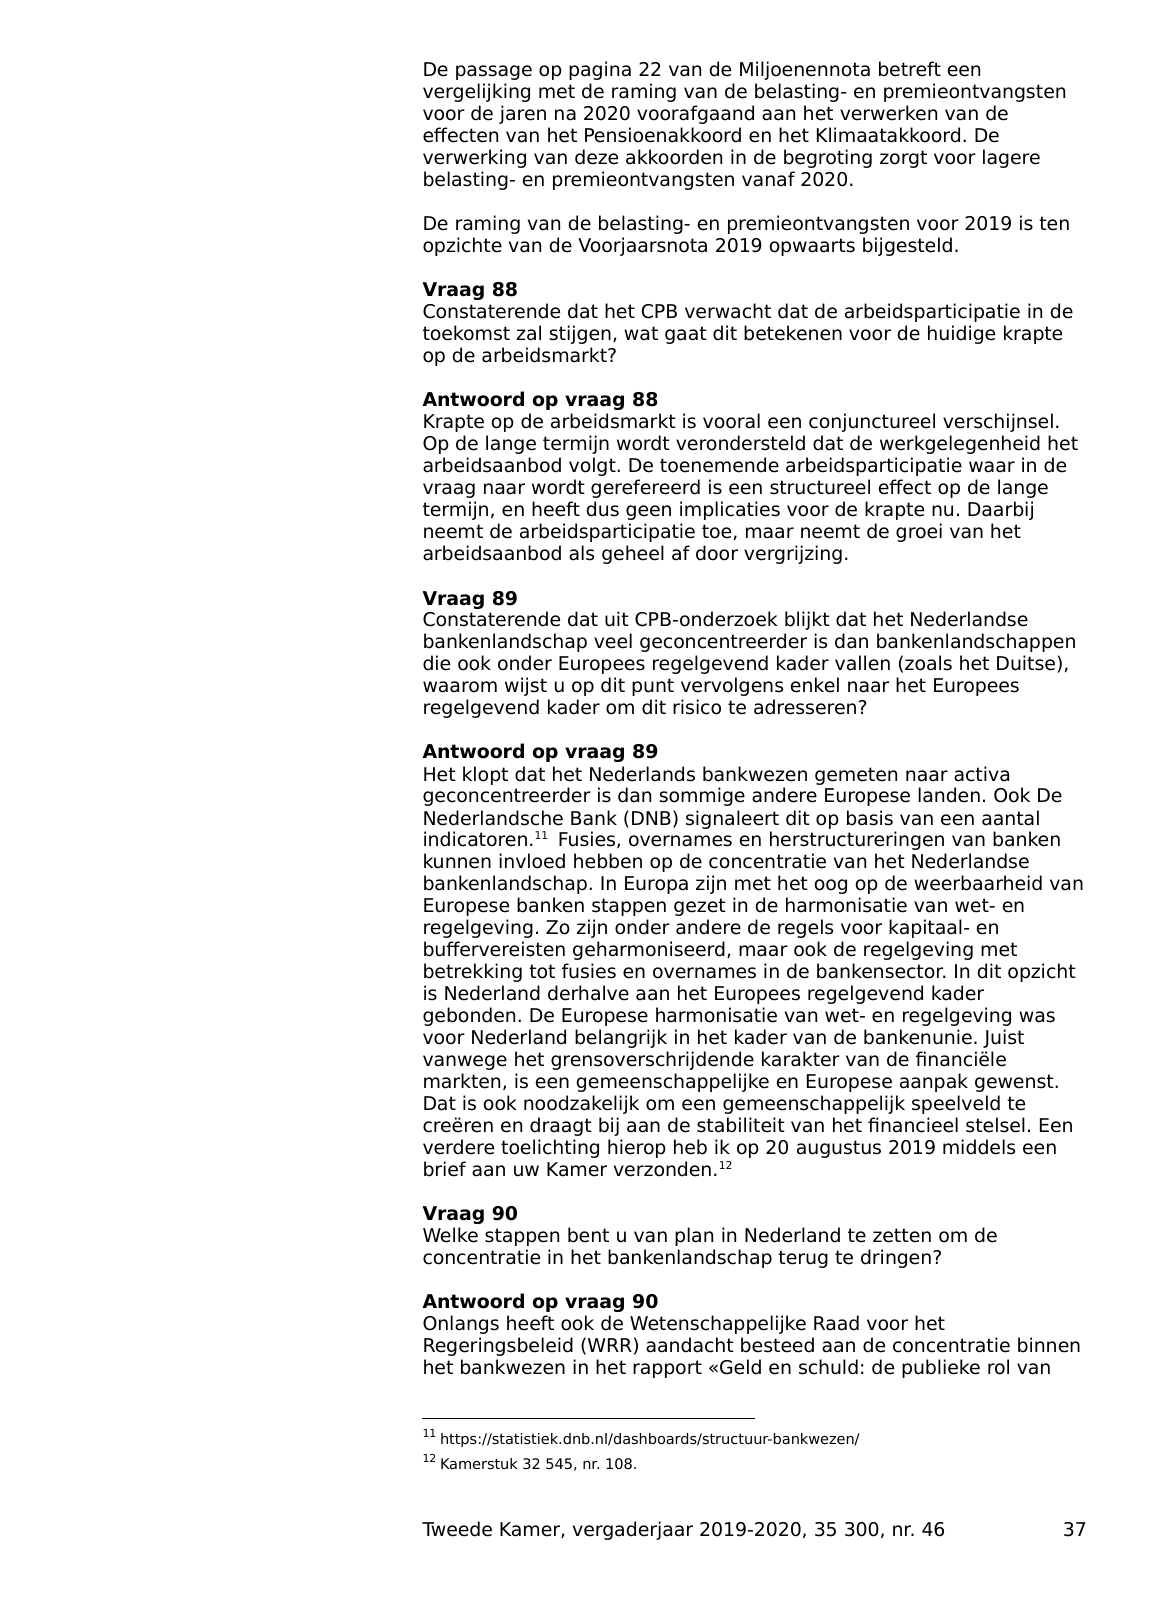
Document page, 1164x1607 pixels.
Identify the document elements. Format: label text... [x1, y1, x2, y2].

text De passage op pagina 22 van de Miljoenennota betreft een vergelijking met de raming van de belasting- en premieontvangsten voor de jaren na 2020 voorafgaand aan het verwerken van de effecten van het Pensioenakkoord en het Klimaatakkoord. De verwerking van deze akkoorden in de begroting zorgt voor lagere belasting- en premieontvangsten vanaf 2020. [422, 59, 1087, 191]
text Constaterende dat het CPB verwacht dat de arbeidsparticipatie in de toekomst zal stijgen, wat gaat dit betekenen voor de huidige krapte op de arbeidsmarkt? [422, 301, 1087, 367]
text Onlangs heeft ook de Wetenschappelijke Raad voor het Regeringsbeleid (WRR) aandacht besteed aan de concentratie binnen het bankwezen in het rapport «Geld en schuld: de publieke rol van [422, 1313, 1087, 1379]
text Constaterende dat uit CPB-onderzoek blijkt dat het Nederlandse bankenlandschap veel geconcentreerder is dan bankenlandschappen die ook onder Europees regelgevend kader vallen (zoals het Duitse), waarom wijst u op dit punt vervolgens enkel naar het Europees regelgevend kader om dit risico te adresseren? [422, 609, 1087, 719]
text De raming van de belasting- en premieontvangsten voor 2019 is ten opzichte van de Voorjaarsnota 2019 opwaarts bijgesteld. [422, 213, 1087, 257]
text Vraag 89 [422, 587, 1087, 609]
text Antwoord op vraag 89 [422, 741, 1087, 763]
text Antwoord op vraag 90 [422, 1291, 1087, 1313]
text Kamerstuk 32 545, nr. 108. [422, 1452, 1087, 1474]
text Het klopt dat het Nederlands bankwezen gemeten naar activa geconcentreerder is dan sommige andere Europese landen. Ook De Nederlandsche Bank (DNB) signaleert dit op basis van een aantal indicatoren. Fusies, overnames en herstructureringen van banken kunnen invloed hebben op de concentratie van het Nederlandse bankenlandschap. In Europa zijn met het oog op de weerbaarheid van Europese banken stappen gezet in de harmonisatie van wet- en regelgeving. Zo zijn onder andere de regels voor kapitaal- en buffervereisten geharmoniseerd, maar ook de regelgeving met betrekking tot fusies en overnames in de bankensector. In dit opzicht is Nederland derhalve aan het Europees regelgevend kader gebonden. De Europese harmonisatie van wet- en regelgeving was voor Nederland belangrijk in het kader van de bankenunie. Juist vanwege het grensoverschrijdende karakter van de financiële markten, is een gemeenschappelijke en Europese aanpak gewenst. Dat is ook noodzakelijk om een gemeenschappelijk speelveld te creëren en draagt bij aan de stabiliteit van het financieel stelsel. Een verdere toelichting hierop heb ik op 20 augustus 2019 middels een brief aan uw Kamer verzonden. [422, 763, 1087, 1181]
text Vraag 90 [422, 1203, 1087, 1225]
text https://statistiek.dnb.nl/dashboards/structuur-bankwezen/ [422, 1427, 1087, 1449]
text Antwoord op vraag 88 [422, 389, 1087, 411]
text Vraag 88 [422, 279, 1087, 301]
text Krapte op de arbeidsmarkt is vooral een conjunctureel verschijnsel. Op de lange termijn wordt verondersteld dat de werkgelegenheid het arbeidsaanbod volgt. De toenemende arbeidsparticipatie waar in de vraag naar wordt gerefereerd is een structureel effect op de lange termijn, en heeft dus geen implicaties voor de krapte nu. Daarbij neemt de arbeidsparticipatie toe, maar neemt de groei van het arbeidsaanbod als geheel af door vergrijzing. [422, 411, 1087, 565]
text Welke stappen bent u van plan in Nederland te zetten om de concentratie in het bankenlandschap terug te dringen? [422, 1225, 1087, 1269]
